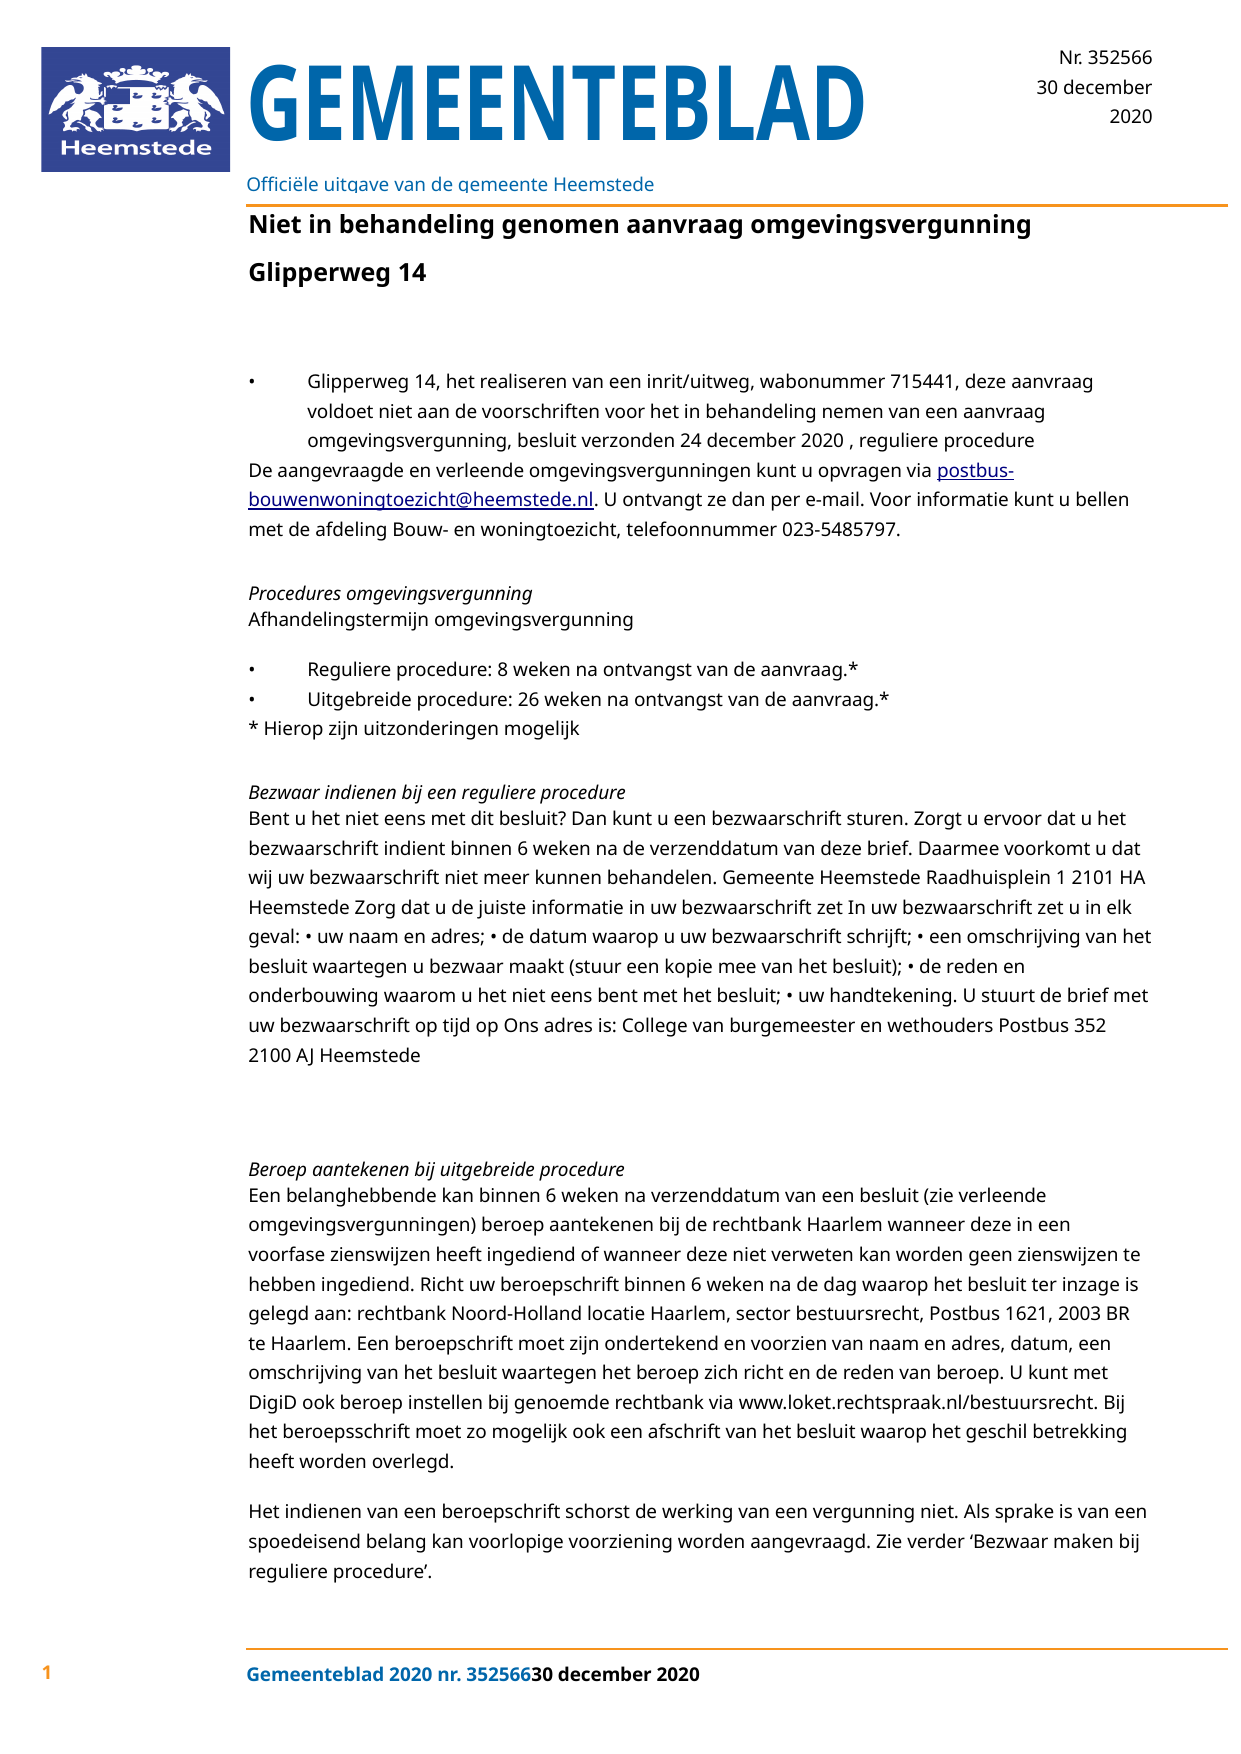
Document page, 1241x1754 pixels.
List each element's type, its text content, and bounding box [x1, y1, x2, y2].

text Beroep aantekenen bij uitgebreide procedure [248, 1156, 1152, 1182]
text Procedures omgevingsvergunning [248, 580, 1152, 606]
list Reguliere procedure: 8 weken na ontvangst van de aanvraag.* [248, 656, 1152, 682]
text Bezwaar indienen bij een reguliere procedure [248, 779, 1152, 805]
text Bent u het niet eens met dit besluit? Dan kunt u een bezwaarschrift sturen. Zorgt u ervoor dat u het bezwaarschrift indient binnen 6 weken na de verzenddatum van deze brief. Daarmee voorkomt u dat wij uw bezwaarschrift niet meer kunnen behandelen. Gemeente Heemstede Raadhuisplein 1 2101 HA Heemstede Zorg dat u de juiste informatie in uw bezwaarschrift zet In uw bezwaarschrift zet u in elk geval: • uw naam en adres; • de datum waarop u uw bezwaarschrift schrijft; • een omschrijving van het besluit waartegen u bezwaar maakt (stuur een kopie mee van het besluit); • de reden en onderbouwing waarom u het niet eens bent met het besluit; • uw handtekening. U stuurt de brief met uw bezwaarschrift op tijd op Ons adres is: College van burgemeester en wethouders Postbus 352 2100 AJ Heemstede [248, 805, 1152, 1068]
picture [41, 47, 231, 172]
list Glipperweg 14, het realiseren van een inrit/uitweg, wabonummer 715441, deze aanvraag voldoet niet aan de voorschriften voor het in behandeling nemen van een aanvraag omgevingsvergunning, besluit verzonden 24 december 2020 , reguliere procedure [248, 368, 1152, 453]
text Niet in behandeling genomen aanvraag omgevingsvergunning Glipperweg 14 [248, 207, 1152, 288]
text Het indienen van een beroepschrift schorst de werking van een vergunning niet. Als sprake is van een spoedeisend belang kan voorlopige voorziening worden aangevraagd. Zie verder ‘Bezwaar maken bij reguliere procedure’. [248, 1499, 1152, 1583]
list Uitgebreide procedure: 26 weken na ontvangst van de aanvraag.* [248, 686, 1152, 712]
text * Hierop zijn uitzonderingen mogelijk [248, 716, 1152, 741]
text Afhandelingstermijn omgevingsvergunning [248, 606, 1152, 632]
text De aangevraagde en verleende omgevingsvergunningen kunt u opvragen via postbus-bouwenwoningtoezicht@heemstede.nl. U ontvangt ze dan per e-mail. Voor informatie kunt u bellen met de afdeling Bouw- en woningtoezicht, telefoonnummer 023-5485797. [248, 457, 1152, 542]
text Een belanghebbende kan binnen 6 weken na verzenddatum van een besluit (zie verleende omgevingsvergunningen) beroep aantekenen bij de rechtbank Haarlem wanneer deze in een voorfase zienswijzen heeft ingediend of wanneer deze niet verweten kan worden geen zienswijzen te hebben ingediend. Richt uw beroepschrift binnen 6 weken na de dag waarop het besluit ter inzage is gelegd aan: rechtbank Noord-Holland locatie Haarlem, sector bestuursrecht, Postbus 1621, 2003 BR te Haarlem. Een beroepschrift moet zijn ondertekend en voorzien van naam en adres, datum, een omschrijving van het besluit waartegen het beroep zich richt en de reden van beroep. U kunt met DigiD ook beroep instellen bij genoemde rechtbank via www.loket.rechtspraak.nl/bestuursrecht. Bij het beroepsschrift moet zo mogelijk ook een afschrift van het besluit waarop het geschil betrekking heeft worden overlegd. [248, 1182, 1152, 1474]
